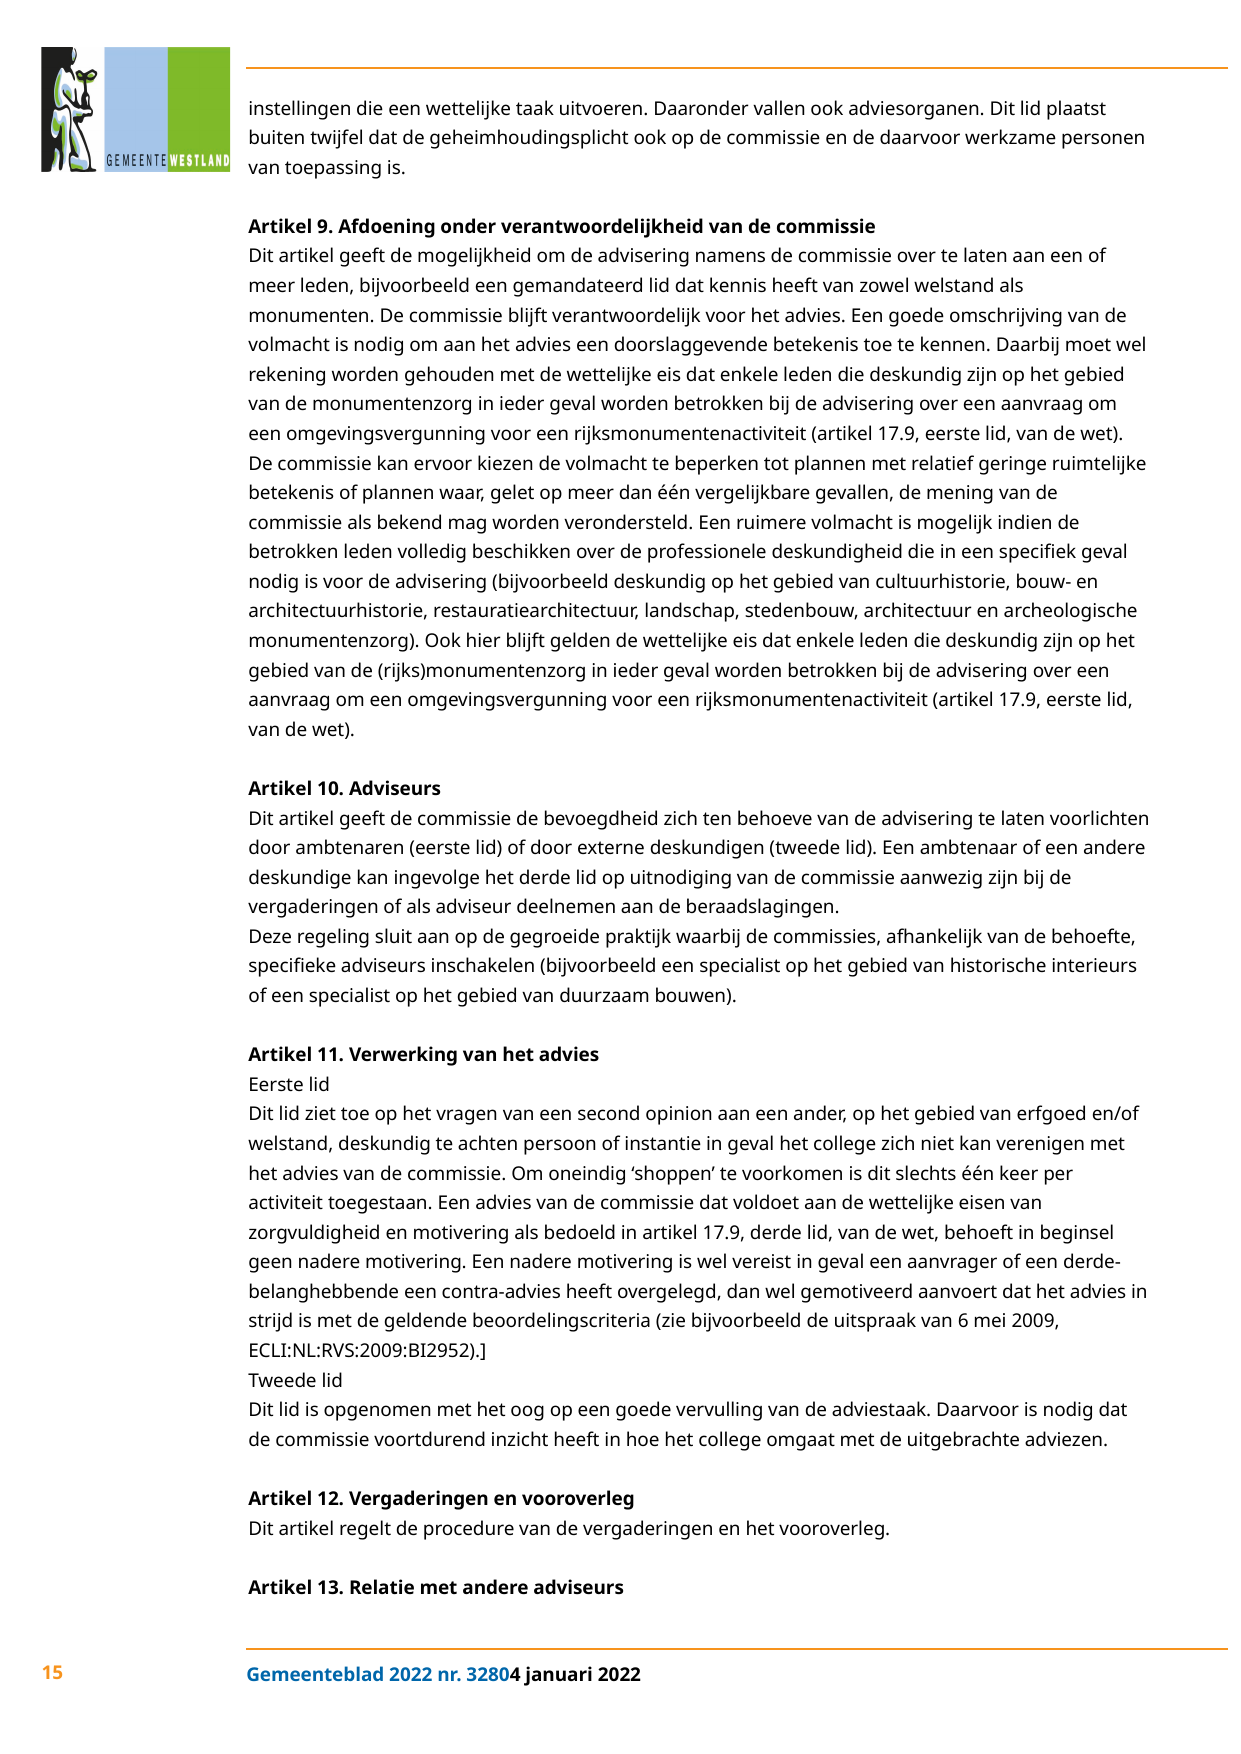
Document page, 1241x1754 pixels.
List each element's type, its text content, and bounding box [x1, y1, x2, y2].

text Tweede lid [248, 1367, 1152, 1393]
text Artikel 10. Adviseurs [248, 775, 1152, 801]
text Dit artikel regelt de procedure van de vergaderingen en het vooroverleg. [248, 1515, 1152, 1541]
text Dit lid is opgenomen met het oog op een goede vervulling van de adviestaak. Daarvoor is nodig dat de commissie voortdurend inzicht heeft in hoe het college omgaat met de uitgebrachte adviezen. [248, 1396, 1152, 1452]
text Dit artikel geeft de commissie de bevoegdheid zich ten behoeve van de advisering te laten voorlichten door ambtenaren (eerste lid) of door externe deskundigen (tweede lid). Een ambtenaar of een andere deskundige kan ingevolge het derde lid op uitnodiging van de commissie aanwezig zijn bij de vergaderingen of als adviseur deelnemen aan de beraadslagingen. [248, 805, 1152, 919]
text Artikel 12. Vergaderingen en vooroverleg [248, 1485, 1152, 1511]
picture [41, 47, 231, 172]
text Dit artikel geeft de mogelijkheid om de advisering namens de commissie over te laten aan een of meer leden, bijvoorbeeld een gemandateerd lid dat kennis heeft van zowel welstand als monumenten. De commissie blijft verantwoordelijk voor het advies. Een goede omschrijving van de volmacht is nodig om aan het advies een doorslaggevende betekenis toe te kennen. Daarbij moet wel rekening worden gehouden met de wettelijke eis dat enkele leden die deskundig zijn op het gebied van de monumentenzorg in ieder geval worden betrokken bij de advisering over een aanvraag om een omgevingsvergunning voor een rijksmonumentenactiviteit (artikel 17.9, eerste lid, van de wet). De commissie kan ervoor kiezen de volmacht te beperken tot plannen met relatief geringe ruimtelijke betekenis of plannen waar, gelet op meer dan één vergelijkbare gevallen, de mening van de commissie als bekend mag worden verondersteld. Een ruimere volmacht is mogelijk indien de betrokken leden volledig beschikken over de professionele deskundigheid die in een specifiek geval nodig is voor de advisering (bijvoorbeeld deskundig op het gebied van cultuurhistorie, bouw- en architectuurhistorie, restauratiearchitectuur, landschap, stedenbouw, architectuur en archeologische monumentenzorg). Ook hier blijft gelden de wettelijke eis dat enkele leden die deskundig zijn op het gebied van de (rijks)monumentenzorg in ieder geval worden betrokken bij de advisering over een aanvraag om een omgevingsvergunning voor een rijksmonumentenactiviteit (artikel 17.9, eerste lid, van de wet). [248, 243, 1152, 742]
text Dit lid ziet toe op het vragen van een second opinion aan een ander, op het gebied van erfgoed en/of welstand, deskundig te achten persoon of instantie in geval het college zich niet kan verenigen met het advies van de commissie. Om oneindig ‘shoppen’ te voorkomen is dit slechts één keer per activiteit toegestaan. Een advies van de commissie dat voldoet aan de wettelijke eisen van zorgvuldigheid en motivering als bedoeld in artikel 17.9, derde lid, van de wet, behoeft in beginsel geen nadere motivering. Een nadere motivering is wel vereist in geval een aanvrager of een derde-belanghebbende een contra-advies heeft overgelegd, dan wel gemotiveerd aanvoert dat het advies in strijd is met de geldende beoordelingscriteria (zie bijvoorbeeld de uitspraak van 6 mei 2009, ECLI:NL:RVS:2009:BI2952).] [248, 1101, 1152, 1363]
text Artikel 11. Verwerking van het advies [248, 1041, 1152, 1067]
text Deze regeling sluit aan op de gegroeide praktijk waarbij de commissies, afhankelijk van de behoefte, specifieke adviseurs inschakelen (bijvoorbeeld een specialist op het gebied van historische interieurs of een specialist op het gebied van duurzaam bouwen). [248, 923, 1152, 1008]
text instellingen die een wettelijke taak uitvoeren. Daaronder vallen ook adviesorganen. Dit lid plaatst buiten twijfel dat de geheimhoudingsplicht ook op de commissie en de daarvoor werkzame personen van toepassing is. [248, 95, 1152, 180]
text Artikel 13. Relatie met andere adviseurs [248, 1574, 1152, 1600]
text Eerste lid [248, 1071, 1152, 1097]
text Artikel 9. Afdoening onder verantwoordelijkheid van de commissie [248, 213, 1152, 239]
